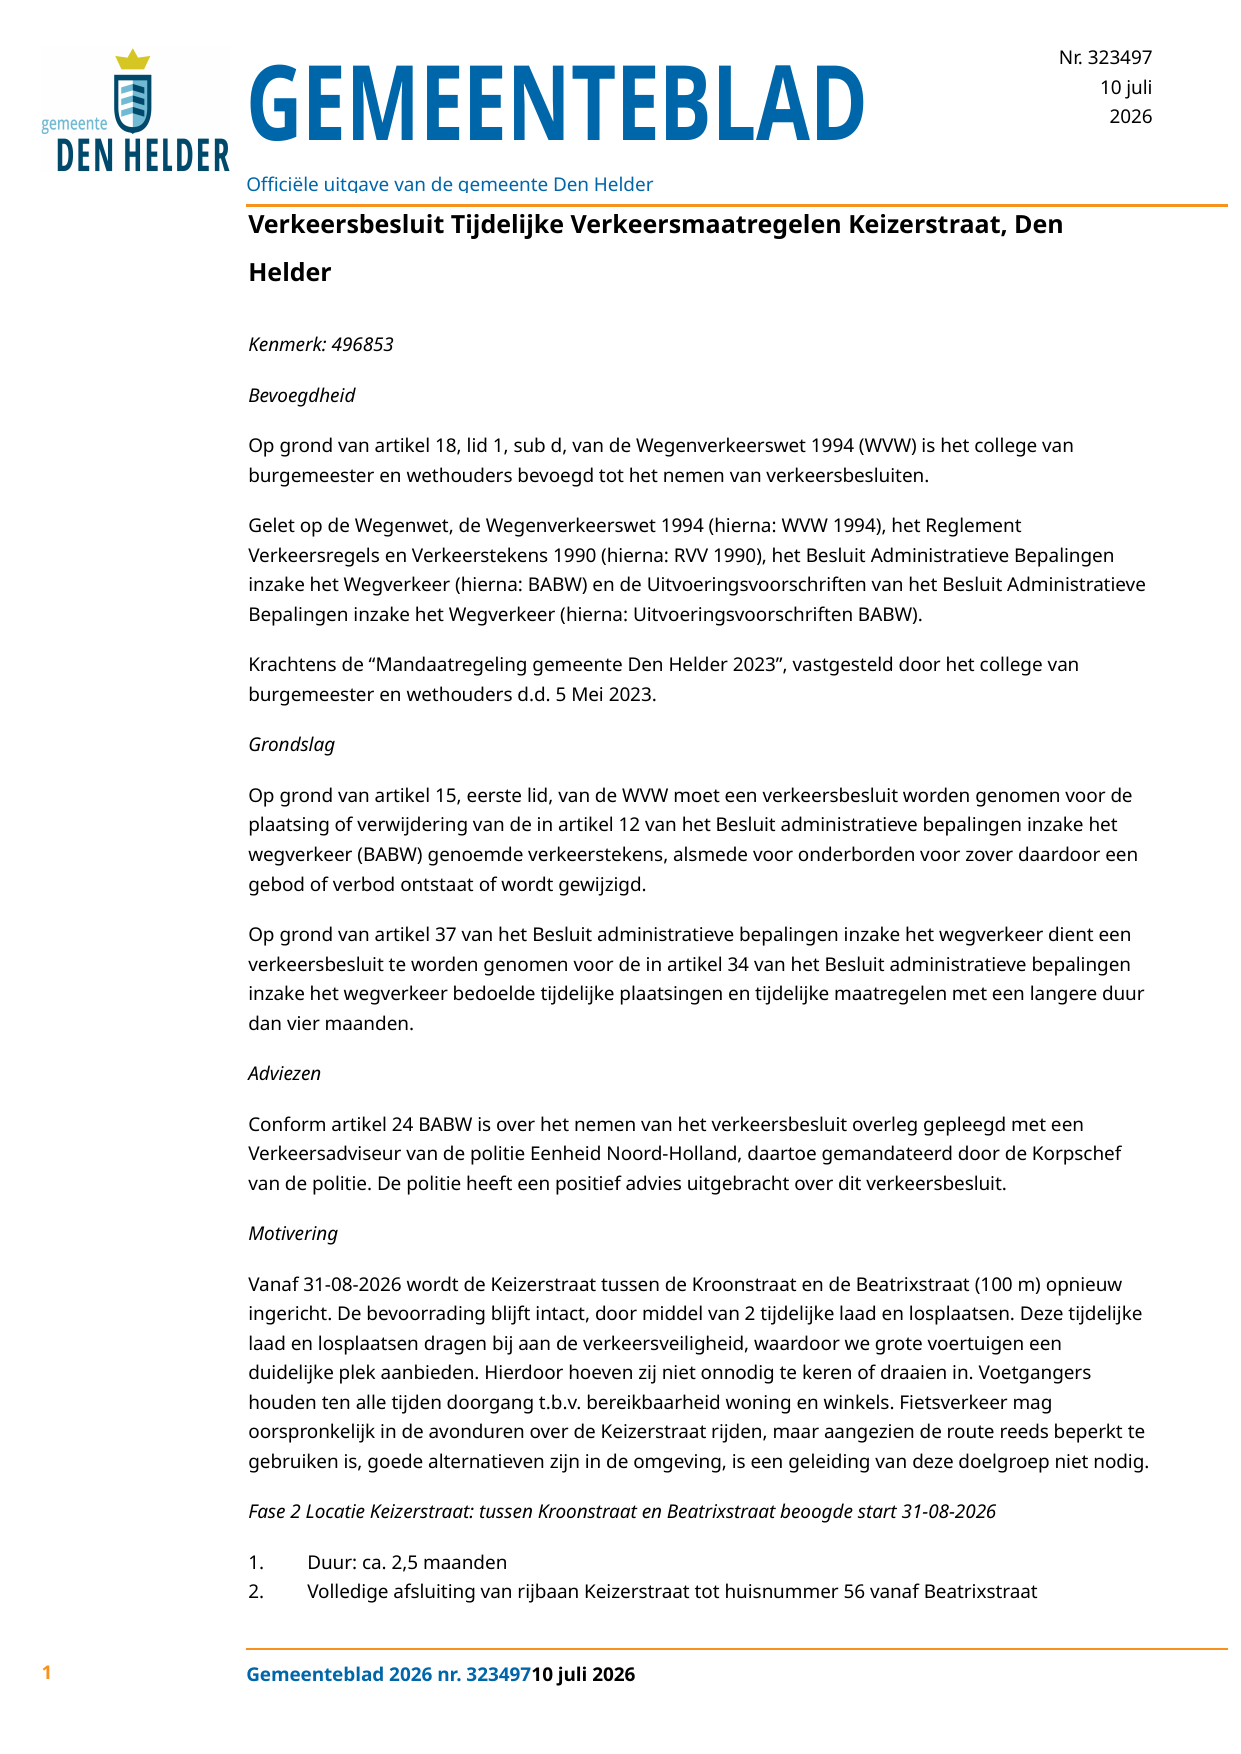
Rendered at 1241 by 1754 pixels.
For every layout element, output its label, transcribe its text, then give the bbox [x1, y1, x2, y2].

text Gelet op de Wegenwet, de Wegenverkeerswet 1994 (hierna: WVW 1994), het Reglement Verkeersregels en Verkeerstekens 1990 (hierna: RVV 1990), het Besluit Administratieve Bepalingen inzake het Wegverkeer (hierna: BABW) en de Uitvoeringsvoorschriften van het Besluit Administratieve Bepalingen inzake het Wegverkeer (hierna: Uitvoeringsvoorschriften BABW). [248, 512, 1152, 627]
picture [100, 154, 106, 172]
text Bevoegdheid [248, 382, 1152, 408]
text Krachtens de “Mandaatregeling gemeente Den Helder 2023”, vastgesteld door het college van burgemeester en wethouders d.d. 5 Mei 2023. [248, 652, 1152, 707]
text Motivering [248, 1220, 1152, 1246]
text Op grond van artikel 37 van het Besluit administratieve bepalingen inzake het wegverkeer dient een verkeersbesluit te worden genomen voor de in artikel 34 van het Besluit administratieve bepalingen inzake het wegverkeer bedoelde tijdelijke plaatsingen en tijdelijke maatregelen met een langere duur dan vier maanden. [248, 921, 1152, 1036]
text Verkeersbesluit Tijdelijke Verkeersmaatregelen Keizerstraat, Den Helder [248, 207, 1152, 288]
picture [63, 144, 68, 165]
picture [220, 160, 224, 172]
picture [41, 47, 231, 172]
text Op grond van artikel 15, eerste lid, van de WVW moet een verkeersbesluit worden genomen voor de plaatsing of verwijdering van de in artikel 12 van het Besluit administratieve bepalingen inzake het wegverkeer (BABW) genoemde verkeerstekens, alsmede voor onderborden voor zover daardoor een gebod of verbod ontstaat of wordt gewijzigd. [248, 782, 1152, 896]
text Vanaf 31-08-2026 wordt de Keizerstraat tussen de Kroonstraat en de Beatrixstraat (100 m) opnieuw ingericht. De bevoorrading blijft intact, door middel van 2 tijdelijke laad en losplaatsen. Deze tijdelijke laad en losplaatsen dragen bij aan de verkeersveiligheid, waardoor we grote voertuigen een duidelijke plek aanbieden. Hierdoor hoeven zij niet onnodig te keren of draaien in. Voetgangers houden ten alle tijden doorgang t.b.v. bereikbaarheid woning en winkels. Fietsverkeer mag oorspronkelijk in de avonduren over de Keizerstraat rijden, maar aangezien de route reeds beperkt te gebruiken is, goede alternatieven zijn in de omgeving, is een geleiding van deze doelgroep niet nodig. [248, 1271, 1152, 1474]
text Grondslag [248, 732, 1152, 757]
text Kenmerk: 496853 [248, 332, 1152, 357]
text Conform artikel 24 BABW is over het nemen van het verkeersbesluit overleg gepleegd met een Verkeersadviseur van de politie Eenheid Noord-Holland, daartoe gemandateerd door de Korpschef van de politie. De politie heeft een positief advies uitgebracht over dit verkeersbesluit. [248, 1111, 1152, 1196]
picture [182, 144, 187, 165]
text Op grond van artikel 18, lid 1, sub d, van de Wegenverkeerswet 1994 (WVW) is het college van burgemeester en wethouders bevoegd tot het nemen van verkeersbesluiten. [248, 432, 1152, 488]
text Adviezen [248, 1060, 1152, 1086]
picture [130, 157, 135, 172]
list Duur: ca. 2,5 maanden [248, 1549, 1152, 1575]
text Fase 2 Locatie Keizerstraat: tussen Kroonstraat en Beatrixstraat beoogde start 31-08-2026 [248, 1499, 1152, 1524]
list Volledige afsluiting van rijbaan Keizerstraat tot huisnummer 56 vanaf Beatrixstraat [248, 1579, 1152, 1604]
